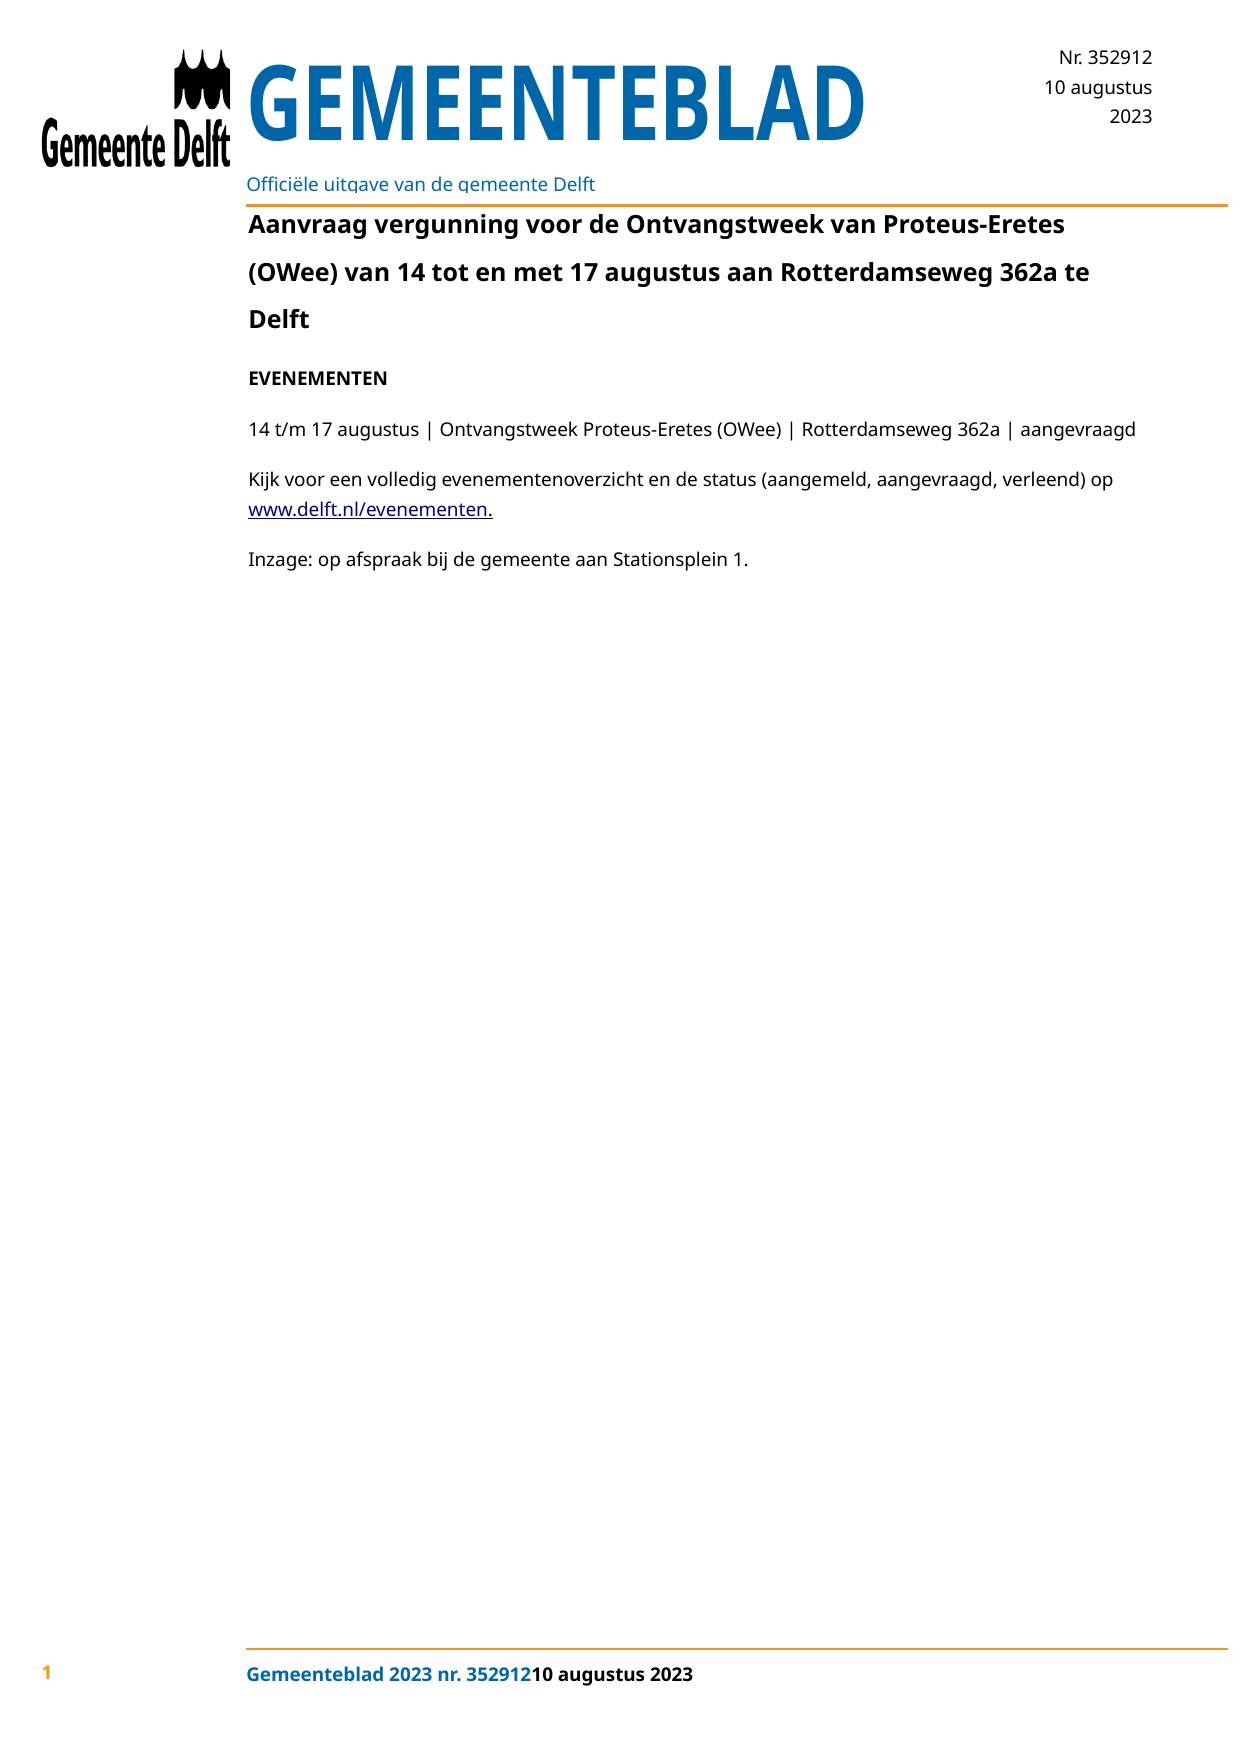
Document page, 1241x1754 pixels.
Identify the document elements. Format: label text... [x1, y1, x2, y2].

text Inzage: op afspraak bij de gemeente aan Stationsplein 1. [248, 546, 1152, 572]
text Kijk voor een volledig evenementenoverzicht en de status (aangemeld, aangevraagd, verleend) op www.delft.nl/evenementen. [248, 466, 1152, 522]
text 14 t/m 17 augustus | Ontvangstweek Proteus-Eretes (OWee) | Rotterdamseweg 362a | aangevraagd [248, 416, 1152, 442]
picture [41, 47, 231, 172]
text EVENEMENTEN [248, 366, 1152, 391]
text Aanvraag vergunning voor de Ontvangstweek van Proteus-Eretes (OWee) van 14 tot en met 17 augustus aan Rotterdamseweg 362a te Delft [248, 207, 1152, 336]
